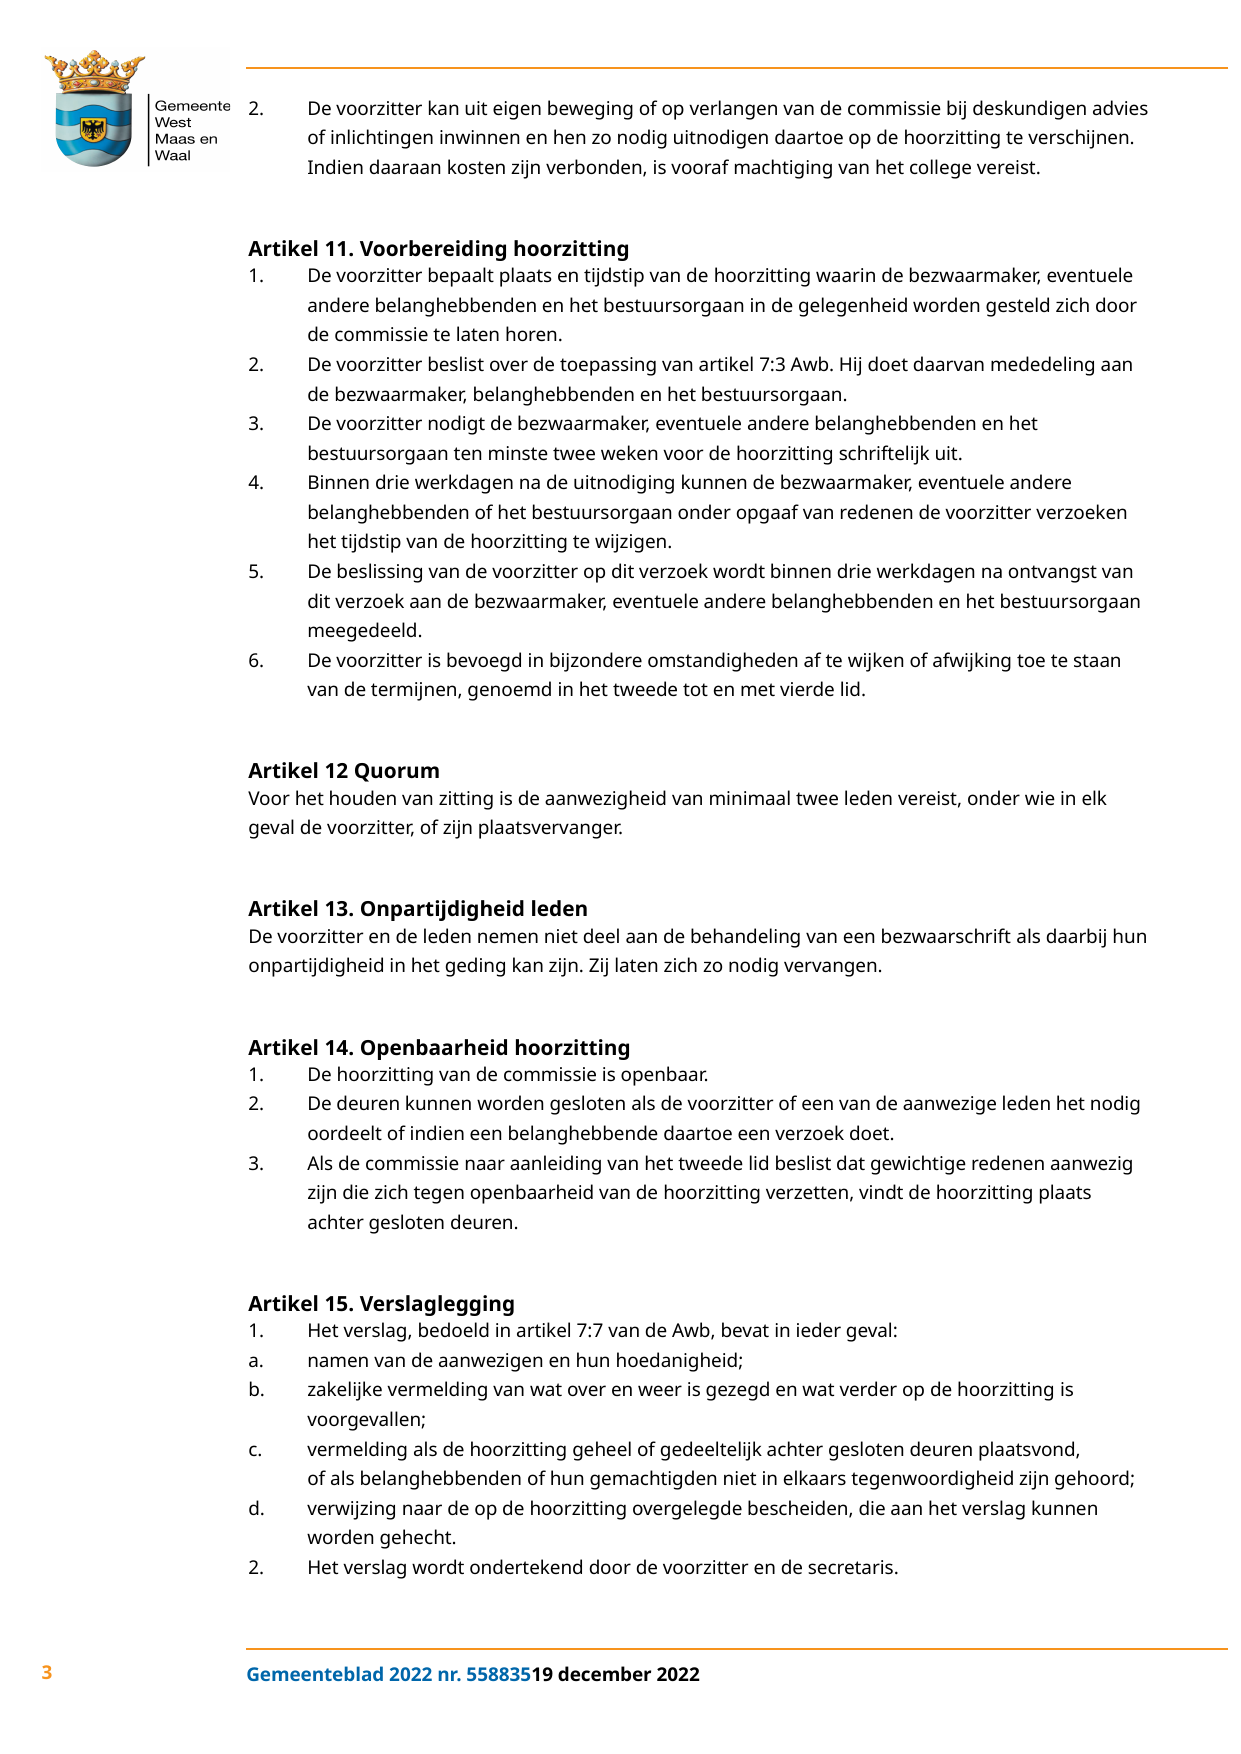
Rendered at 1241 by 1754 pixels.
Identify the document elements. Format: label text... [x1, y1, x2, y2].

text Artikel 12 Quorum [248, 757, 1152, 785]
list De deuren kunnen worden gesloten als de voorzitter of een van de aanwezige leden het nodig oordeelt of indien een belanghebbende daartoe een verzoek doet. [248, 1091, 1152, 1146]
list vermelding als de hoorzitting geheel of gedeeltelijk achter gesloten deuren plaatsvond, of als belanghebbenden of hun gemachtigden niet in elkaars tegenwoordigheid zijn gehoord; [248, 1436, 1152, 1491]
list De voorzitter beslist over de toepassing van artikel 7:3 Awb. Hij doet daarvan mededeling aan de bezwaarmaker, belanghebbenden en het bestuursorgaan. [248, 351, 1152, 406]
list De hoorzitting van de commissie is openbaar. [248, 1061, 1152, 1087]
list zakelijke vermelding van wat over en weer is gezegd en wat verder op de hoorzitting is voorgevallen; [248, 1377, 1152, 1432]
list Binnen drie werkdagen na de uitnodiging kunnen de bezwaarmaker, eventuele andere belanghebbenden of het bestuursorgaan onder opgaaf van redenen de voorzitter verzoeken het tijdstip van de hoorzitting te wijzigen. [248, 469, 1152, 554]
list De voorzitter nodigt de bezwaarmaker, eventuele andere belanghebbenden en het bestuursorgaan ten minste twee weken voor de hoorzitting schriftelijk uit. [248, 410, 1152, 466]
text Artikel 15. Verslaglegging [248, 1289, 1152, 1317]
text De voorzitter en de leden nemen niet deel aan de behandeling van een bezwaarschrift als daarbij hun onpartijdigheid in het geding kan zijn. Zij laten zich zo nodig vervangen. [248, 923, 1152, 978]
list De beslissing van de voorzitter op dit verzoek wordt binnen drie werkdagen na ontvangst van dit verzoek aan de bezwaarmaker, eventuele andere belanghebbenden en het bestuursorgaan meegedeeld. [248, 558, 1152, 643]
list namen van de aanwezigen en hun hoedanigheid; [248, 1347, 1152, 1373]
list verwijzing naar de op de hoorzitting overgelegde bescheiden, die aan het verslag kunnen worden gehecht. [248, 1495, 1152, 1550]
text Artikel 11. Voorbereiding hoorzitting [248, 234, 1152, 262]
text Voor het houden van zitting is de aanwezigheid van minimaal twee leden vereist, onder wie in elk geval de voorzitter, of zijn plaatsvervanger. [248, 785, 1152, 840]
text Artikel 14. Openbaarheid hoorzitting [248, 1033, 1152, 1061]
list De voorzitter bepaalt plaats en tijdstip van de hoorzitting waarin de bezwaarmaker, eventuele andere belanghebbenden en het bestuursorgaan in de gelegenheid worden gesteld zich door de commissie te laten horen. [248, 262, 1152, 347]
list De voorzitter kan uit eigen beweging of op verlangen van de commissie bij deskundigen advies of inlichtingen inwinnen en hen zo nodig uitnodigen daartoe op de hoorzitting te verschijnen. Indien daaraan kosten zijn verbonden, is vooraf machtiging van het college vereist. [248, 95, 1152, 180]
text Artikel 13. Onpartijdigheid leden [248, 894, 1152, 923]
list Het verslag wordt ondertekend door de voorzitter en de secretaris. [248, 1554, 1152, 1580]
list De voorzitter is bevoegd in bijzondere omstandigheden af te wijken of afwijking toe te staan van de termijnen, genoemd in het tweede tot en met vierde lid. [248, 647, 1152, 702]
list Als de commissie naar aanleiding van het tweede lid beslist dat gewichtige redenen aanwezig zijn die zich tegen openbaarheid van de hoorzitting verzetten, vindt de hoorzitting plaats achter gesloten deuren. [248, 1150, 1152, 1235]
list Het verslag, bedoeld in artikel 7:7 van de Awb, bevat in ieder geval: [248, 1317, 1152, 1343]
picture [41, 47, 231, 172]
